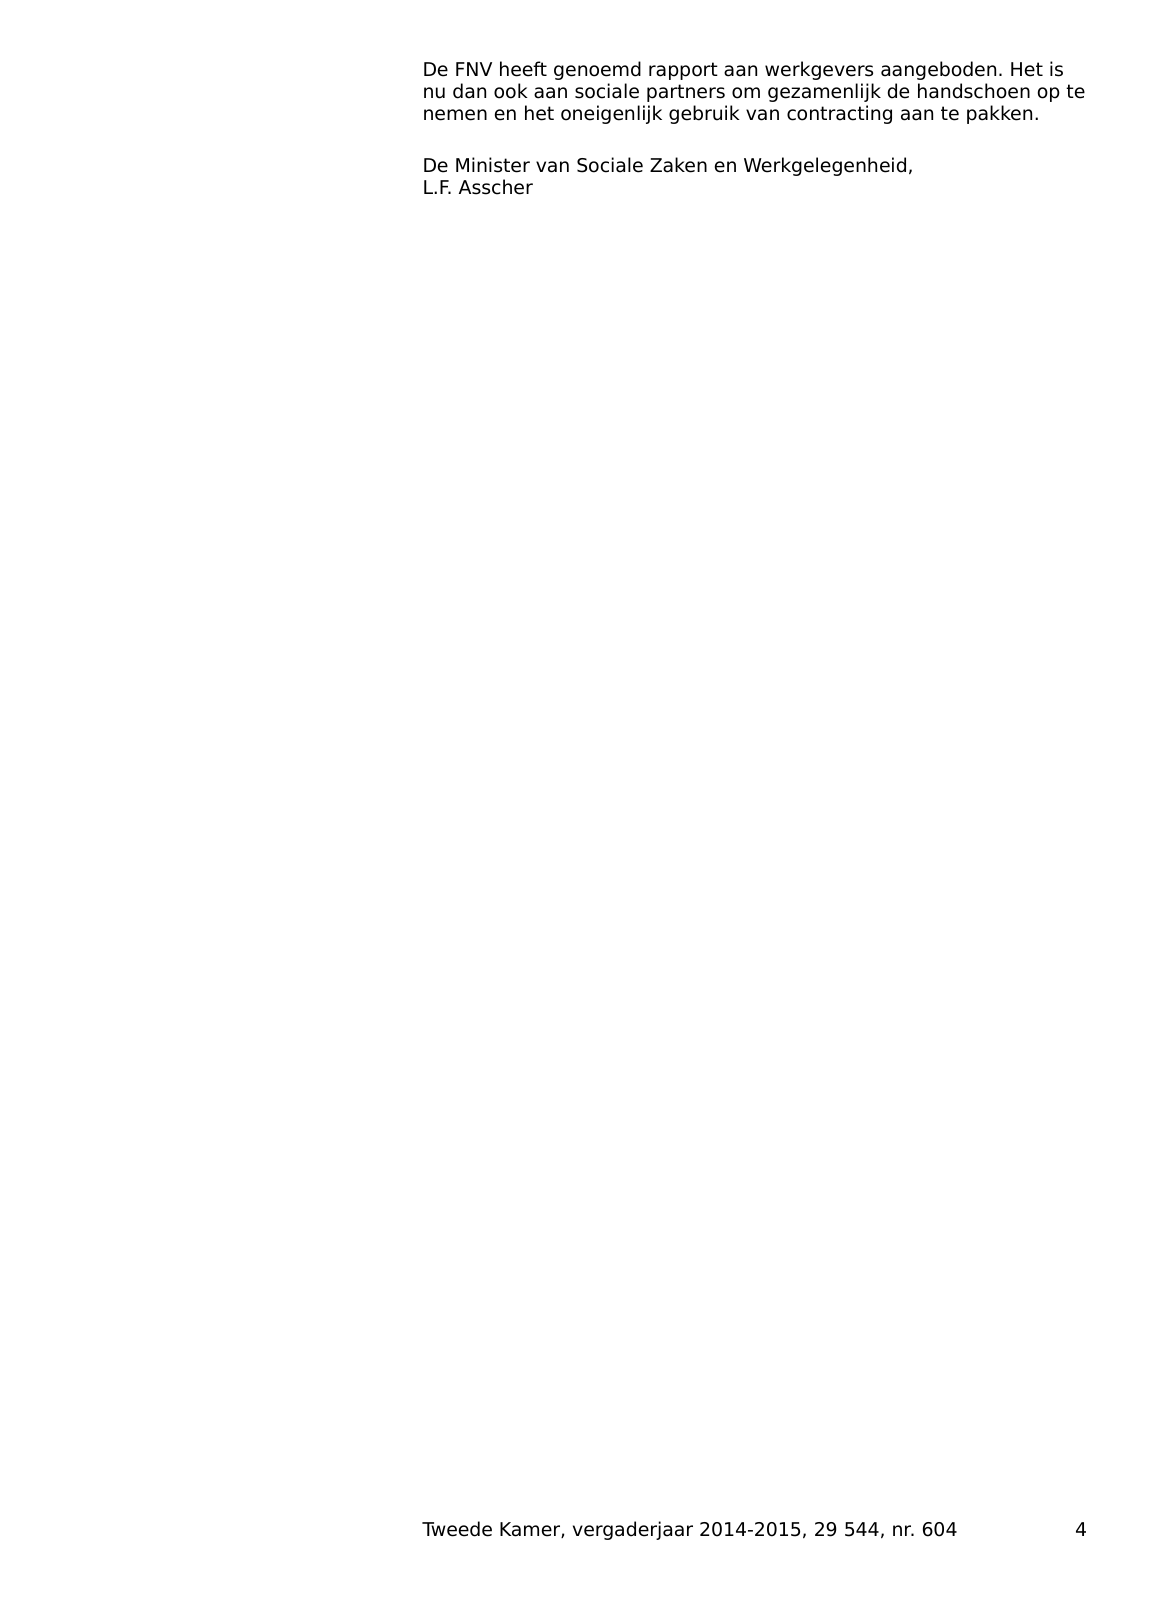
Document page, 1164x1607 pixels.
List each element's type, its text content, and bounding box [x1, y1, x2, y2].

text De FNV heeft genoemd rapport aan werkgevers aangeboden. Het is nu dan ook aan sociale partners om gezamenlijk de handschoen op te nemen en het oneigenlijk gebruik van contracting aan te pakken. [422, 59, 1087, 125]
text De Minister van Sociale Zaken en Werkgelegenheid, L.F. Asscher [422, 155, 1087, 199]
